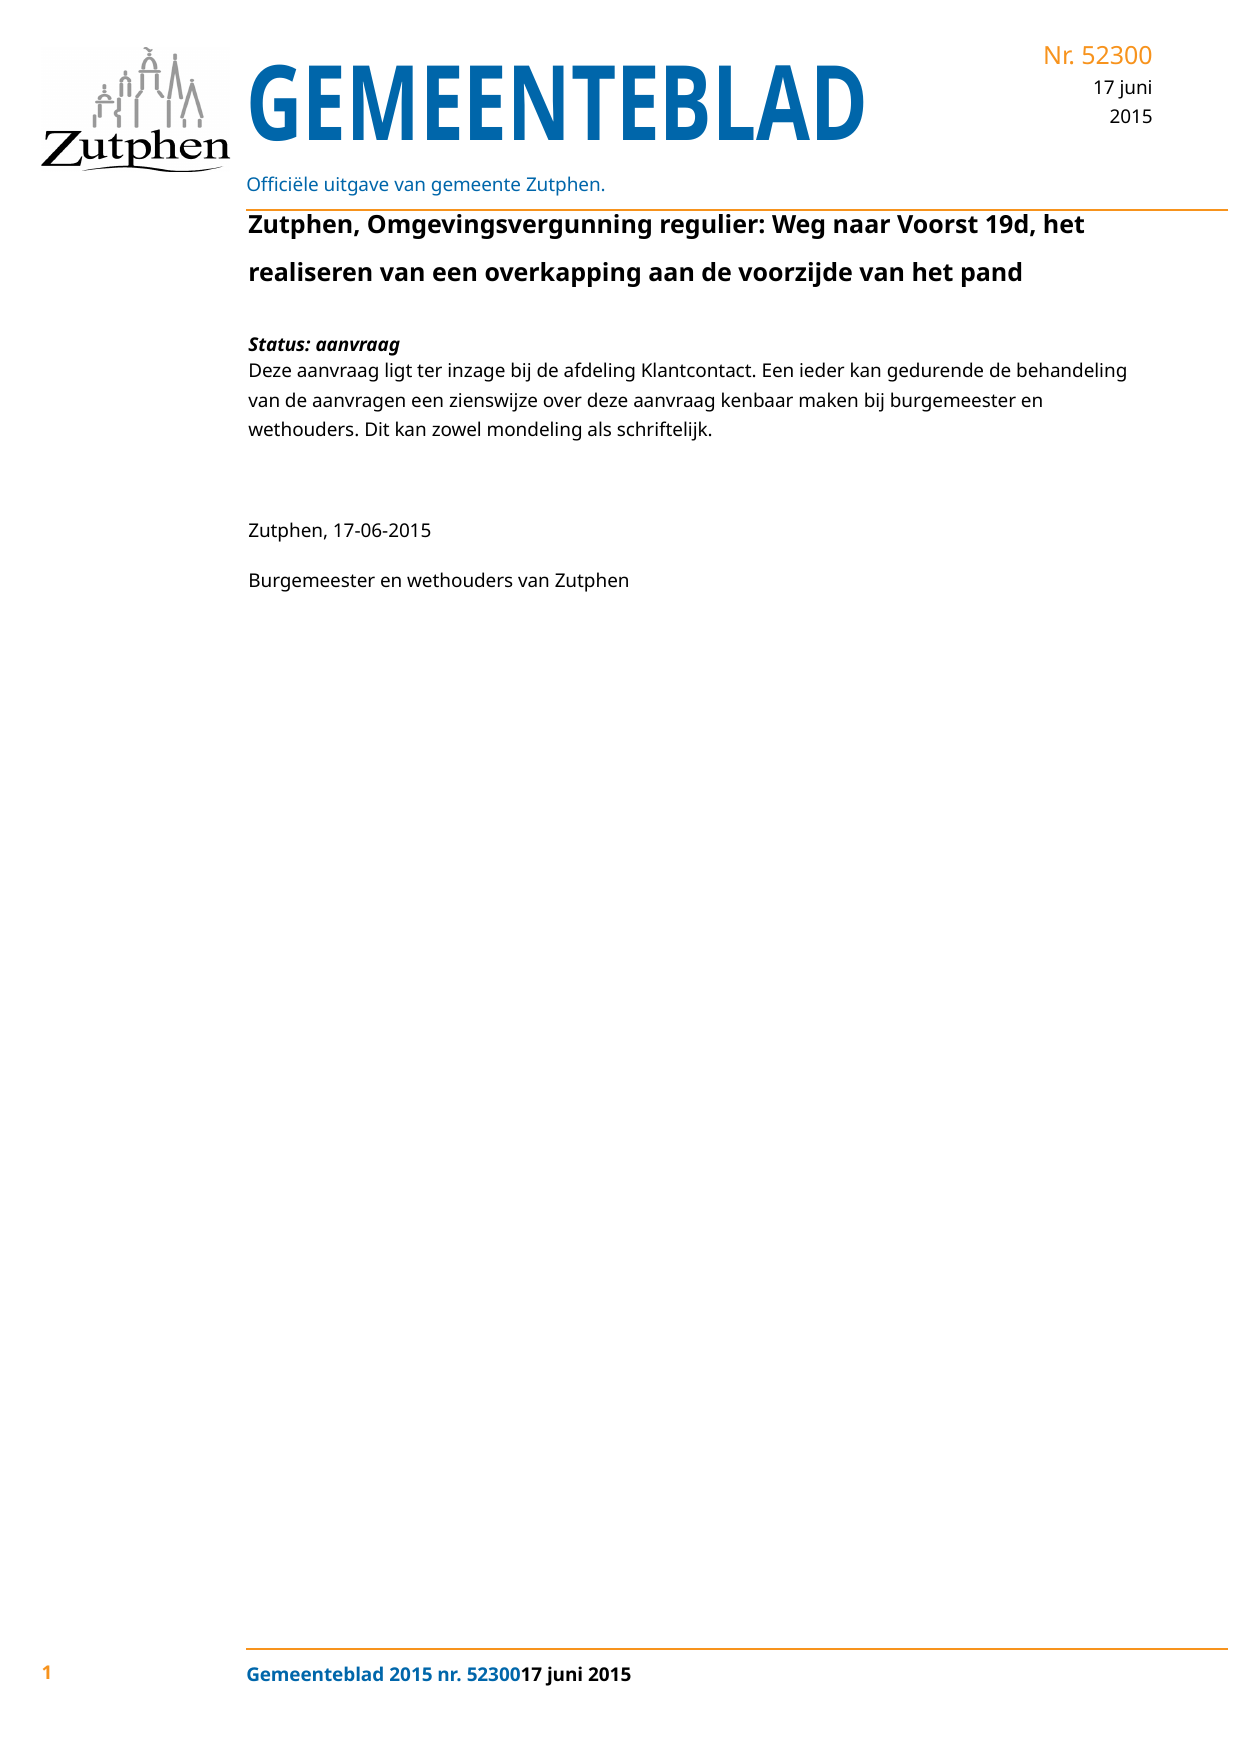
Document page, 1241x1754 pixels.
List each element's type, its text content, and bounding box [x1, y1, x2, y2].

picture [41, 47, 231, 172]
text Burgemeester en wethouders van Zutphen [248, 568, 1152, 593]
text Zutphen, Omgevingsvergunning regulier: Weg naar Voorst 19d, het realiseren van een overkapping aan de voorzijde van het pand [248, 211, 1152, 288]
text Deze aanvraag ligt ter inzage bij de afdeling Klantcontact. Een ieder kan gedurende de behandeling van de aanvragen een zienswijze over deze aanvraag kenbaar maken bij burgemeester en wethouders. Dit kan zowel mondeling als schriftelijk. [248, 357, 1152, 442]
text Zutphen, 17-06-2015 [248, 517, 1152, 543]
text Status: aanvraag [248, 331, 1152, 357]
